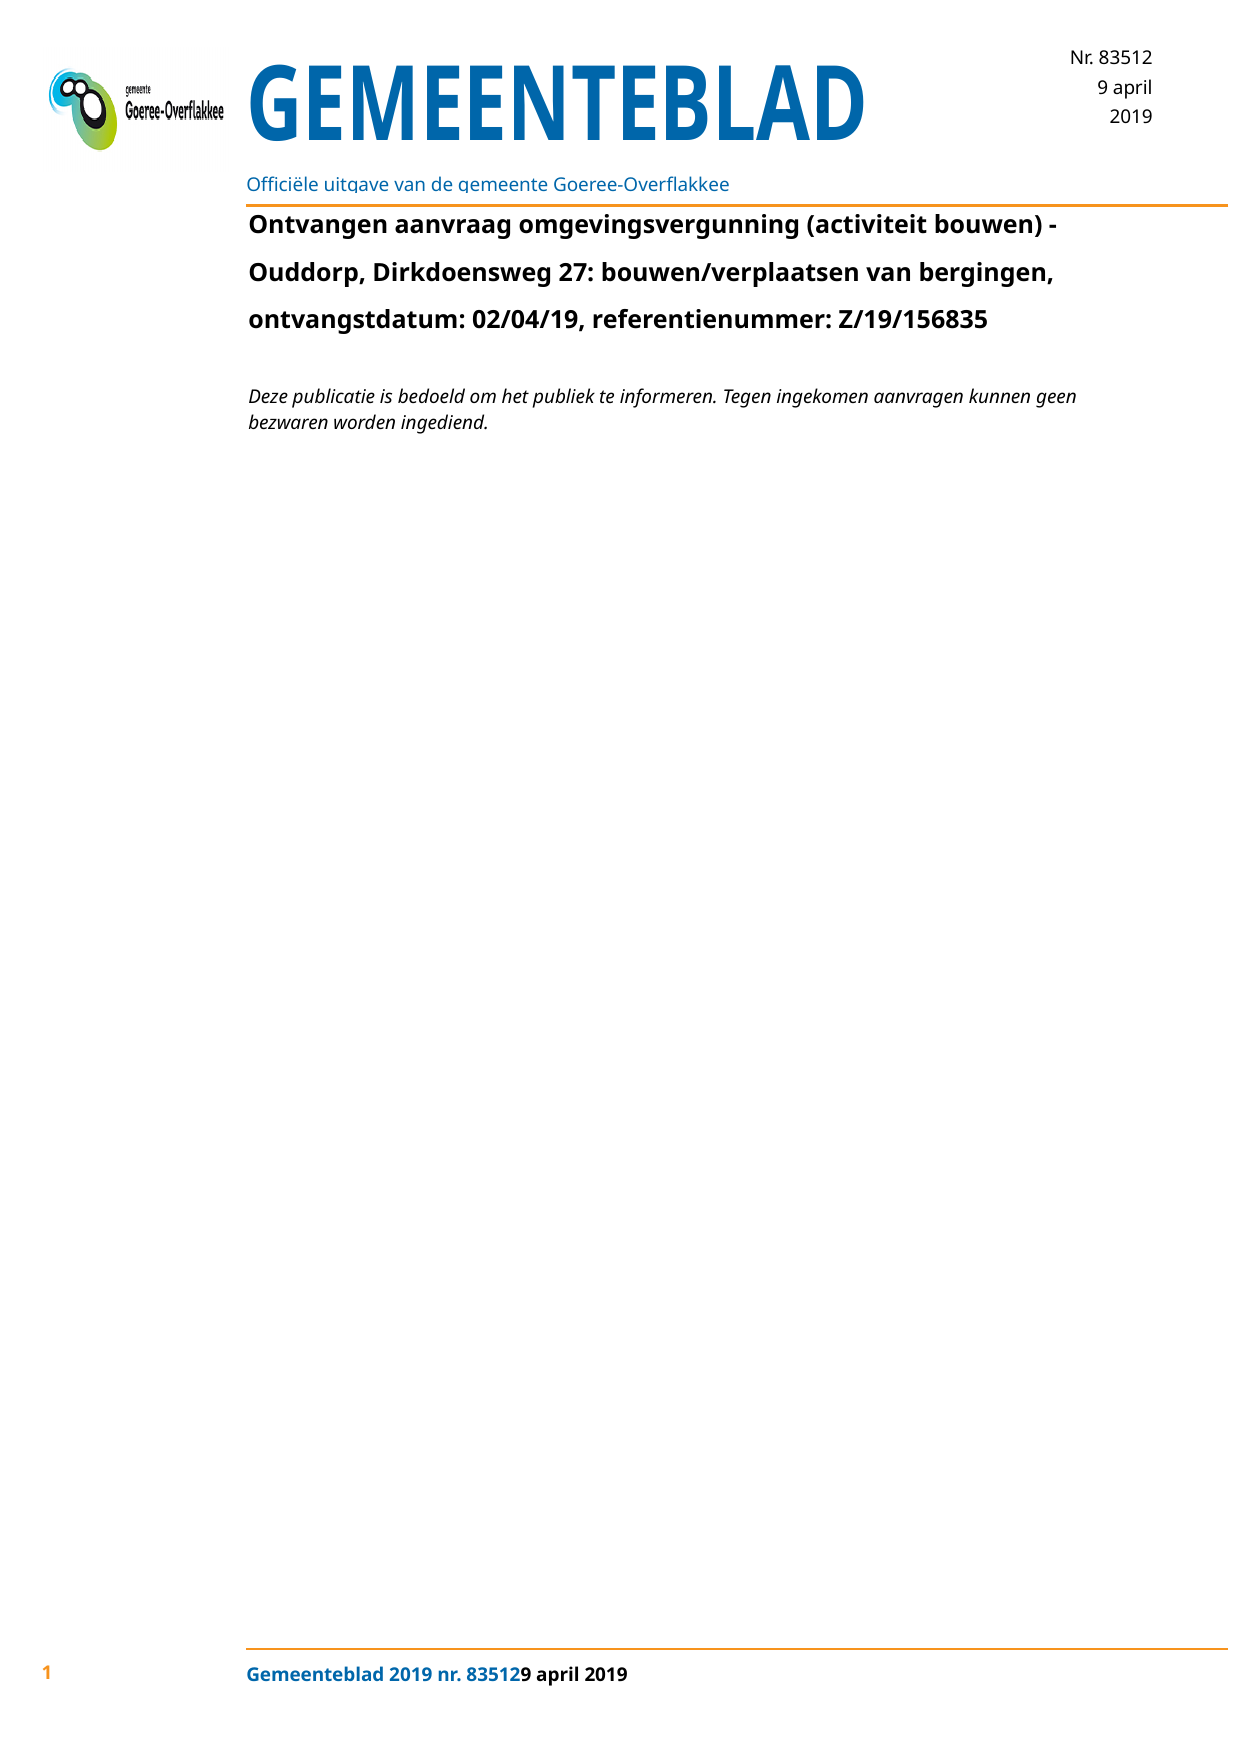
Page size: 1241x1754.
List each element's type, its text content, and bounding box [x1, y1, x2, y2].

text Deze publicatie is bedoeld om het publiek te informeren. Tegen ingekomen aanvragen kunnen geen bezwaren worden ingediend. [248, 384, 1152, 435]
picture [41, 47, 231, 172]
text Ontvangen aanvraag omgevingsvergunning (activiteit bouwen) - Ouddorp, Dirkdoensweg 27: bouwen/verplaatsen van bergingen, ontvangstdatum: 02/04/19, referentienummer: Z/19/156835 [248, 207, 1152, 336]
